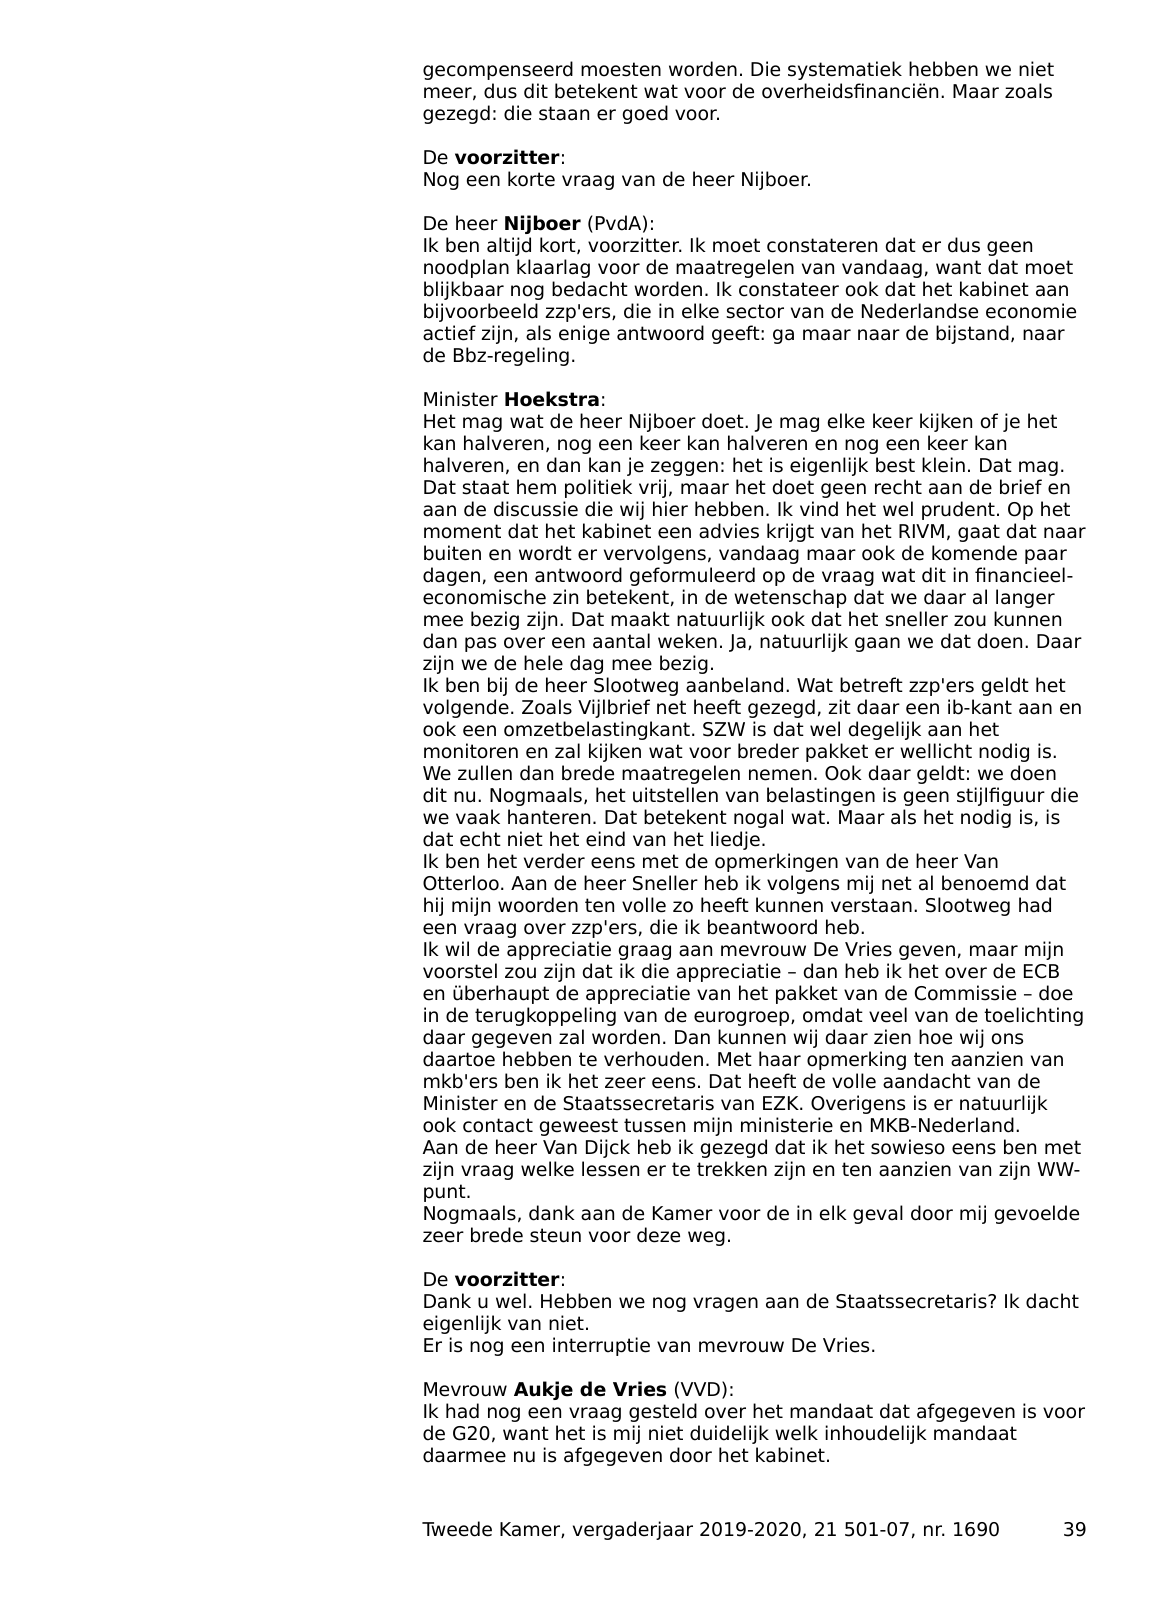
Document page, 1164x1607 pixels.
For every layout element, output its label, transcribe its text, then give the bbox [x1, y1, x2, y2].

text Het mag wat de heer Nijboer doet. Je mag elke keer kijken of je het kan halveren, nog een keer kan halveren en nog een keer kan halveren, en dan kan je zeggen: het is eigenlijk best klein. Dat mag. Dat staat hem politiek vrij, maar het doet geen recht aan de brief en aan de discussie die wij hier hebben. Ik vind het wel prudent. Op het moment dat het kabinet een advies krijgt van het RIVM, gaat dat naar buiten en wordt er vervolgens, vandaag maar ook de komende paar dagen, een antwoord geformuleerd op de vraag wat dit in financieel-economische zin betekent, in de wetenschap dat we daar al langer mee bezig zijn. Dat maakt natuurlijk ook dat het sneller zou kunnen dan pas over een aantal weken. Ja, natuurlijk gaan we dat doen. Daar zijn we de hele dag mee bezig. [422, 411, 1087, 675]
text gecompenseerd moesten worden. Die systematiek hebben we niet meer, dus dit betekent wat voor de overheidsfinanciën. Maar zoals gezegd: die staan er goed voor. [422, 59, 1087, 125]
text Ik had nog een vraag gesteld over het mandaat dat afgegeven is voor de G20, want het is mij niet duidelijk welk inhoudelijk mandaat daarmee nu is afgegeven door het kabinet. [422, 1401, 1087, 1467]
text De heer Nijboer (PvdA): [422, 213, 1087, 235]
text Ik wil de appreciatie graag aan mevrouw De Vries geven, maar mijn voorstel zou zijn dat ik die appreciatie – dan heb ik het over de ECB en überhaupt de appreciatie van het pakket van de Commissie – doe in de terugkoppeling van de eurogroep, omdat veel van de toelichting daar gegeven zal worden. Dan kunnen wij daar zien hoe wij ons daartoe hebben te verhouden. Met haar opmerking ten aanzien van mkb'ers ben ik het zeer eens. Dat heeft de volle aandacht van de Minister en de Staatssecretaris van EZK. Overigens is er natuurlijk ook contact geweest tussen mijn ministerie en MKB-Nederland. [422, 939, 1087, 1137]
text Minister Hoekstra: [422, 389, 1087, 411]
text Er is nog een interruptie van mevrouw De Vries. [422, 1335, 1087, 1357]
text Ik ben het verder eens met de opmerkingen van de heer Van Otterloo. Aan de heer Sneller heb ik volgens mij net al benoemd dat hij mijn woorden ten volle zo heeft kunnen verstaan. Slootweg had een vraag over zzp'ers, die ik beantwoord heb. [422, 851, 1087, 939]
text De voorzitter: [422, 1269, 1087, 1291]
text Ik ben altijd kort, voorzitter. Ik moet constateren dat er dus geen noodplan klaarlag voor de maatregelen van vandaag, want dat moet blijkbaar nog bedacht worden. Ik constateer ook dat het kabinet aan bijvoorbeeld zzp'ers, die in elke sector van de Nederlandse economie actief zijn, als enige antwoord geeft: ga maar naar de bijstand, naar de Bbz-regeling. [422, 235, 1087, 367]
text Nog een korte vraag van de heer Nijboer. [422, 169, 1087, 191]
text Mevrouw Aukje de Vries (VVD): [422, 1379, 1087, 1401]
text Dank u wel. Hebben we nog vragen aan de Staatssecretaris? Ik dacht eigenlijk van niet. [422, 1291, 1087, 1335]
text Aan de heer Van Dijck heb ik gezegd dat ik het sowieso eens ben met zijn vraag welke lessen er te trekken zijn en ten aanzien van zijn WW-punt. [422, 1137, 1087, 1203]
text Ik ben bij de heer Slootweg aanbeland. Wat betreft zzp'ers geldt het volgende. Zoals Vijlbrief net heeft gezegd, zit daar een ib-kant aan en ook een omzetbelastingkant. SZW is dat wel degelijk aan het monitoren en zal kijken wat voor breder pakket er wellicht nodig is. We zullen dan brede maatregelen nemen. Ook daar geldt: we doen dit nu. Nogmaals, het uitstellen van belastingen is geen stijlfiguur die we vaak hanteren. Dat betekent nogal wat. Maar als het nodig is, is dat echt niet het eind van het liedje. [422, 675, 1087, 851]
text De voorzitter: [422, 147, 1087, 169]
text Nogmaals, dank aan de Kamer voor de in elk geval door mij gevoelde zeer brede steun voor deze weg. [422, 1203, 1087, 1247]
